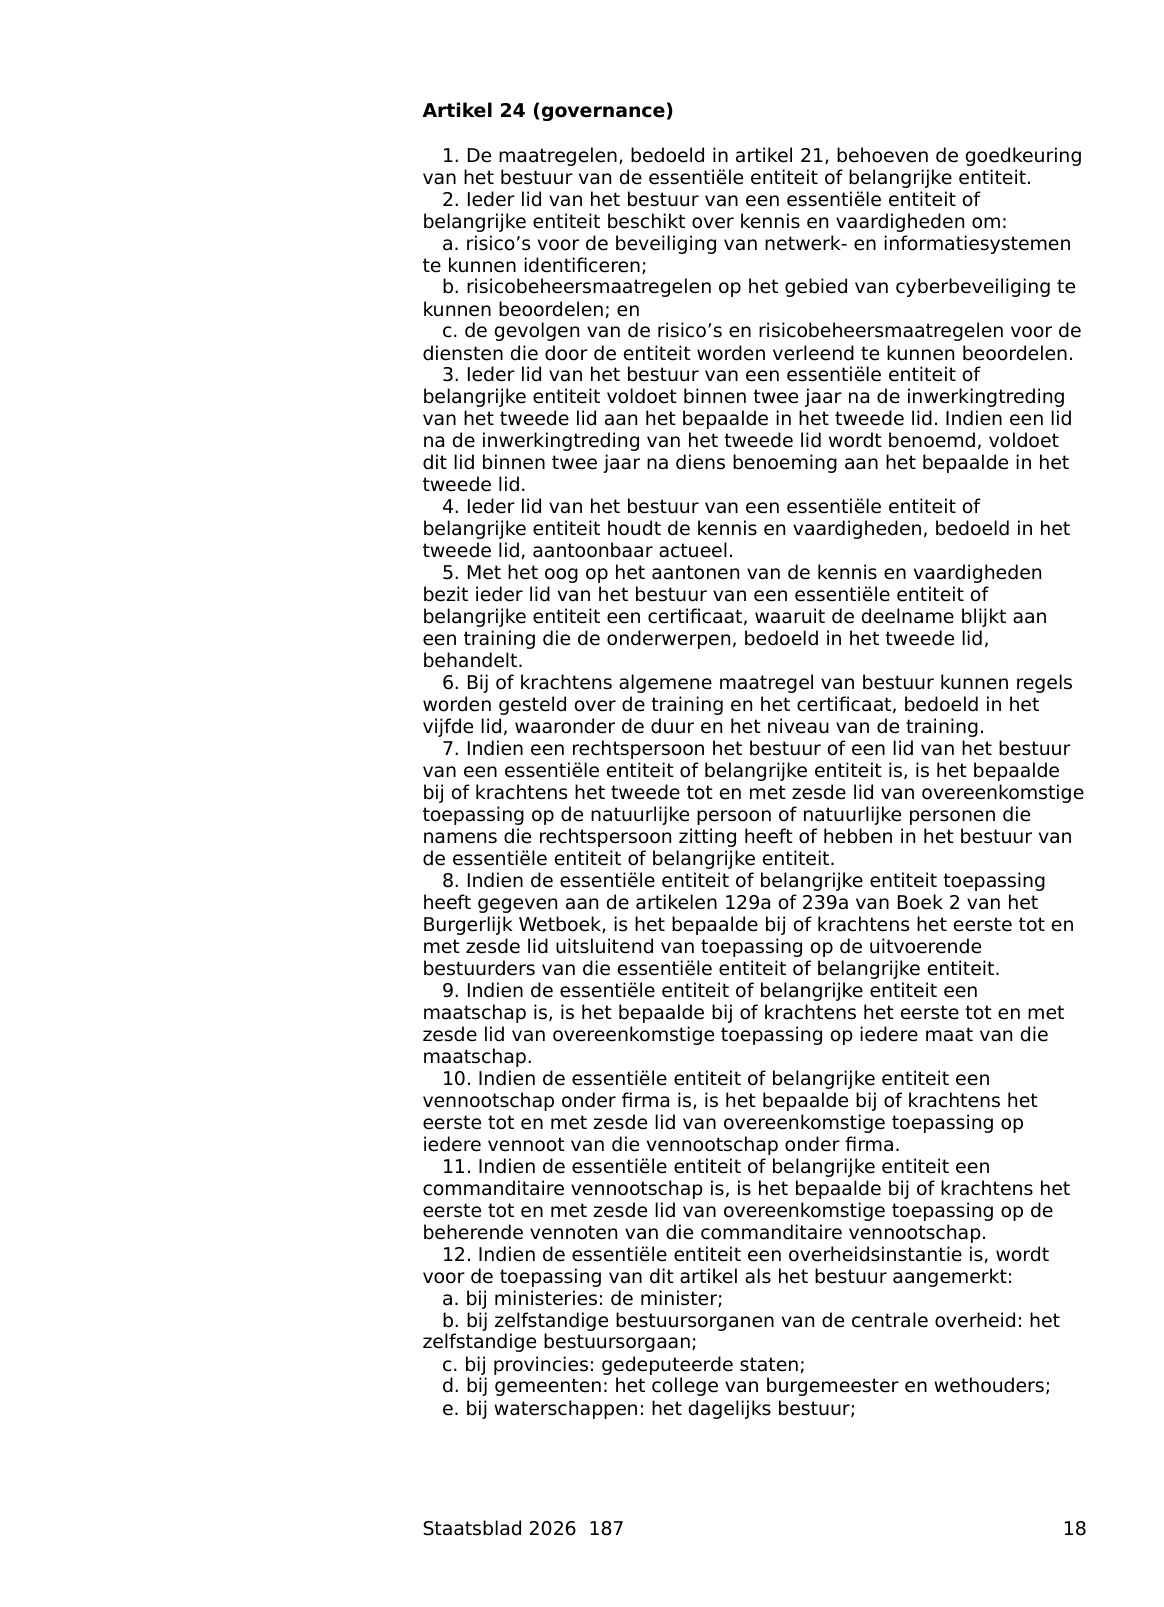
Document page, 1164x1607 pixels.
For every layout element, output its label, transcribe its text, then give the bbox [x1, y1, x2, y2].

text 3. Ieder lid van het bestuur van een essentiële entiteit of belangrijke entiteit voldoet binnen twee jaar na de inwerkingtreding van het tweede lid aan het bepaalde in het tweede lid. Indien een lid na de inwerkingtreding van het tweede lid wordt benoemd, voldoet dit lid binnen twee jaar na diens benoeming aan het bepaalde in het tweede lid. [422, 364, 1087, 496]
subtitle Artikel 24 (governance) [422, 100, 1087, 122]
text 6. Bij of krachtens algemene maatregel van bestuur kunnen regels worden gesteld over de training en het certificaat, bedoeld in het vijfde lid, waaronder de duur en het niveau van de training. [422, 672, 1087, 738]
text c. bij provincies: gedeputeerde staten; [422, 1353, 1087, 1375]
text d. bij gemeenten: het college van burgemeester en wethouders; [422, 1375, 1087, 1397]
text 1. De maatregelen, bedoeld in artikel 21, behoeven de goedkeuring van het bestuur van de essentiële entiteit of belangrijke entiteit. [422, 144, 1087, 188]
text 9. Indien de essentiële entiteit of belangrijke entiteit een maatschap is, is het bepaalde bij of krachtens het eerste tot en met zesde lid van overeenkomstige toepassing op iedere maat van die maatschap. [422, 980, 1087, 1068]
text 7. Indien een rechtspersoon het bestuur of een lid van het bestuur van een essentiële entiteit of belangrijke entiteit is, is het bepaalde bij of krachtens het tweede tot en met zesde lid van overeenkomstige toepassing op de natuurlijke persoon of natuurlijke personen die namens die rechtspersoon zitting heeft of hebben in het bestuur van de essentiële entiteit of belangrijke entiteit. [422, 738, 1087, 870]
text 12. Indien de essentiële entiteit een overheidsinstantie is, wordt voor de toepassing van dit artikel als het bestuur aangemerkt: [422, 1243, 1087, 1287]
text e. bij waterschappen: het dagelijks bestuur; [422, 1397, 1087, 1419]
text 2. Ieder lid van het bestuur van een essentiële entiteit of belangrijke entiteit beschikt over kennis en vaardigheden om: [422, 188, 1087, 232]
text b. risicobeheersmaatregelen op het gebied van cyberbeveiliging te kunnen beoordelen; en [422, 276, 1087, 320]
text 10. Indien de essentiële entiteit of belangrijke entiteit een vennootschap onder firma is, is het bepaalde bij of krachtens het eerste tot en met zesde lid van overeenkomstige toepassing op iedere vennoot van die vennootschap onder firma. [422, 1068, 1087, 1156]
text a. bij ministeries: de minister; [422, 1287, 1087, 1309]
text a. risico’s voor de beveiliging van netwerk- en informatiesystemen te kunnen identificeren; [422, 232, 1087, 276]
text 8. Indien de essentiële entiteit of belangrijke entiteit toepassing heeft gegeven aan de artikelen 129a of 239a van Boek 2 van het Burgerlijk Wetboek, is het bepaalde bij of krachtens het eerste tot en met zesde lid uitsluitend van toepassing op de uitvoerende bestuurders van die essentiële entiteit of belangrijke entiteit. [422, 870, 1087, 980]
text 5. Met het oog op het aantonen van de kennis en vaardigheden bezit ieder lid van het bestuur van een essentiële entiteit of belangrijke entiteit een certificaat, waaruit de deelname blijkt aan een training die de onderwerpen, bedoeld in het tweede lid, behandelt. [422, 562, 1087, 672]
text b. bij zelfstandige bestuursorganen van de centrale overheid: het zelfstandige bestuursorgaan; [422, 1309, 1087, 1353]
text 4. Ieder lid van het bestuur van een essentiële entiteit of belangrijke entiteit houdt de kennis en vaardigheden, bedoeld in het tweede lid, aantoonbaar actueel. [422, 496, 1087, 562]
text c. de gevolgen van de risico’s en risicobeheersmaatregelen voor de diensten die door de entiteit worden verleend te kunnen beoordelen. [422, 320, 1087, 364]
text 11. Indien de essentiële entiteit of belangrijke entiteit een commanditaire vennootschap is, is het bepaalde bij of krachtens het eerste tot en met zesde lid van overeenkomstige toepassing op de beherende vennoten van die commanditaire vennootschap. [422, 1156, 1087, 1243]
